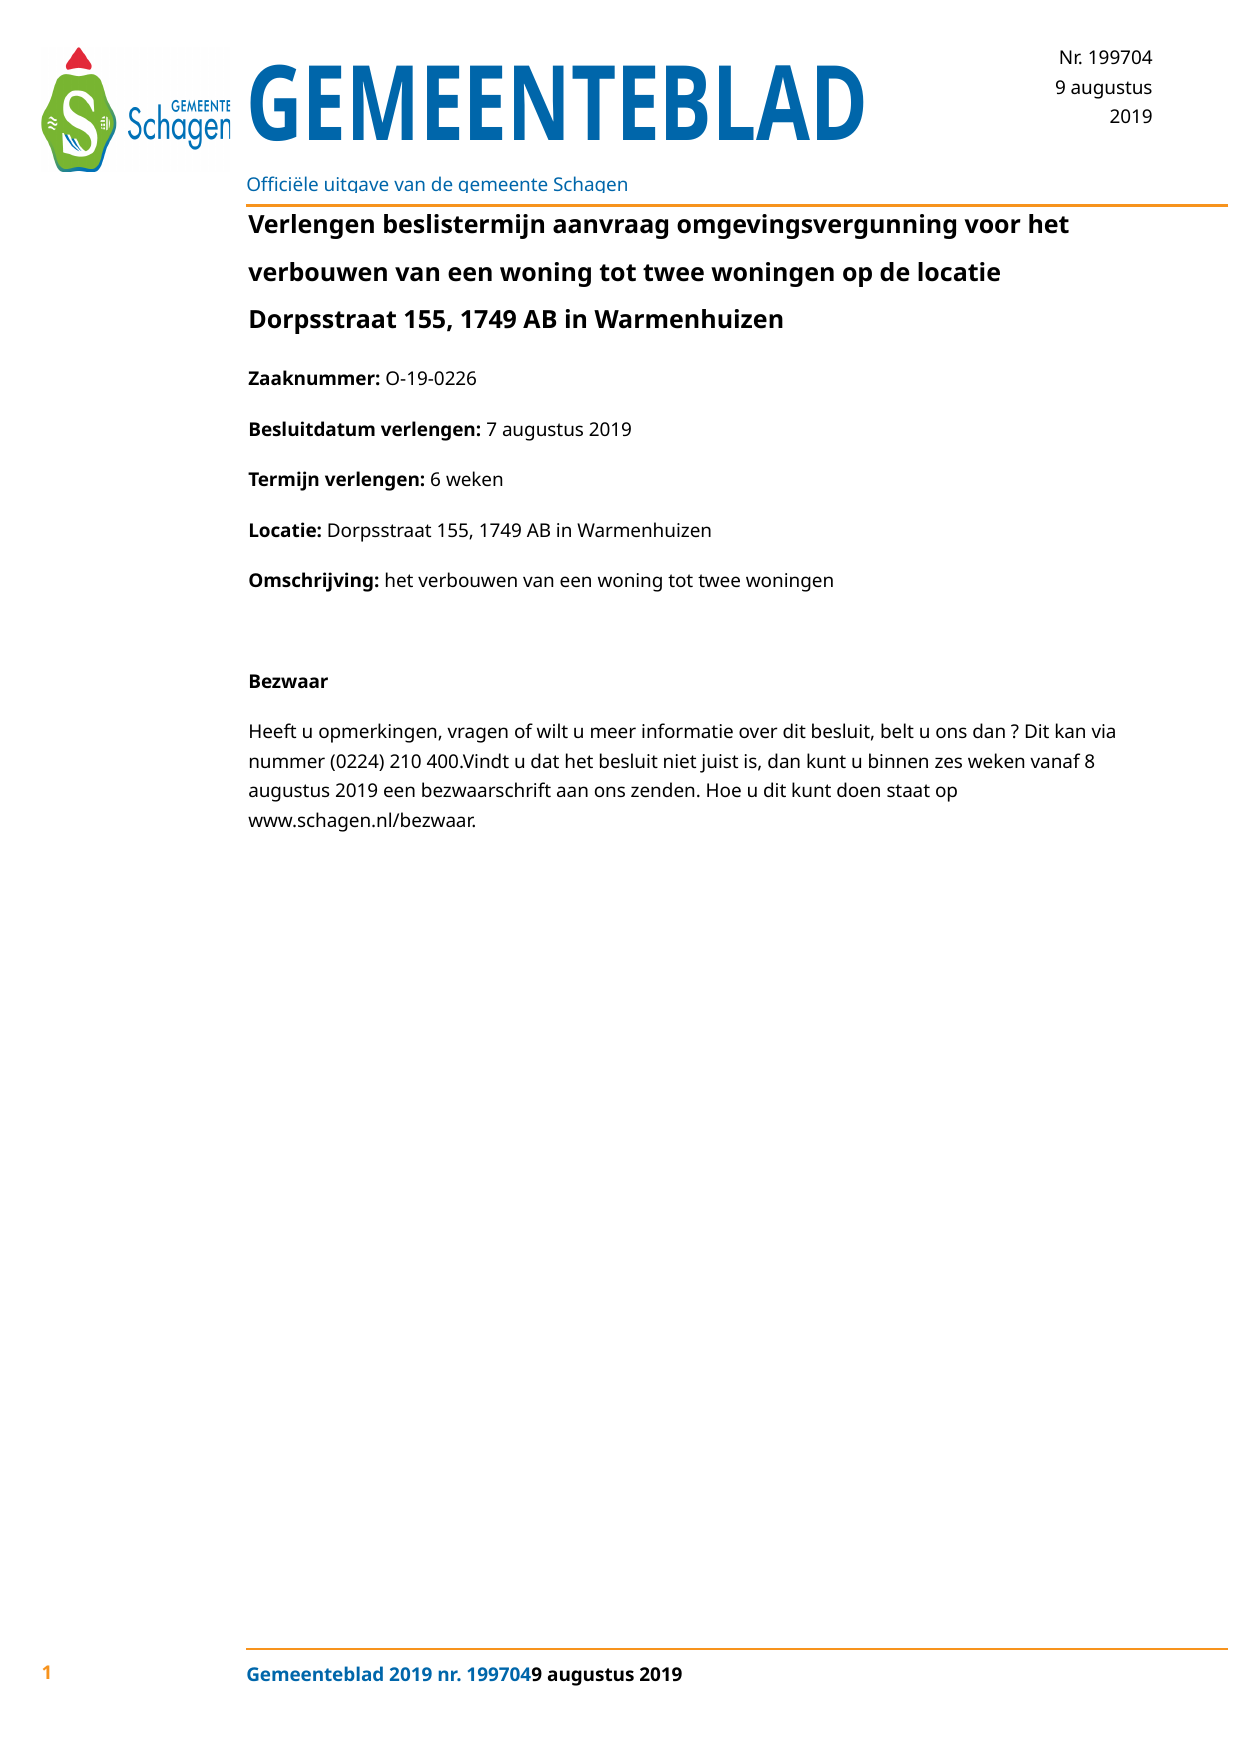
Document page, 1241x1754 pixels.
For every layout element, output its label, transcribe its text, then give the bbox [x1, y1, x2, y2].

picture [41, 47, 231, 172]
text Verlengen beslistermijn aanvraag omgevingsvergunning voor het verbouwen van een woning tot twee woningen op de locatie Dorpsstraat 155, 1749 AB in Warmenhuizen [248, 207, 1152, 336]
text Zaaknummer: O-19-0226 [248, 366, 1152, 391]
text Bezwaar [248, 668, 1152, 694]
text Besluitdatum verlengen: 7 augustus 2019 [248, 416, 1152, 442]
text Locatie: Dorpsstraat 155, 1749 AB in Warmenhuizen [248, 517, 1152, 542]
text Heeft u opmerkingen, vragen of wilt u meer informatie over dit besluit, belt u ons dan ? Dit kan via nummer (0224) 210 400.Vindt u dat het besluit niet juist is, dan kunt u binnen zes weken vanaf 8 augustus 2019 een bezwaarschrift aan ons zenden. Hoe u dit kunt doen staat op www.schagen.nl/bezwaar. [248, 718, 1152, 833]
text Omschrijving: het verbouwen van een woning tot twee woningen [248, 567, 1152, 593]
text Termijn verlengen: 6 weken [248, 466, 1152, 492]
